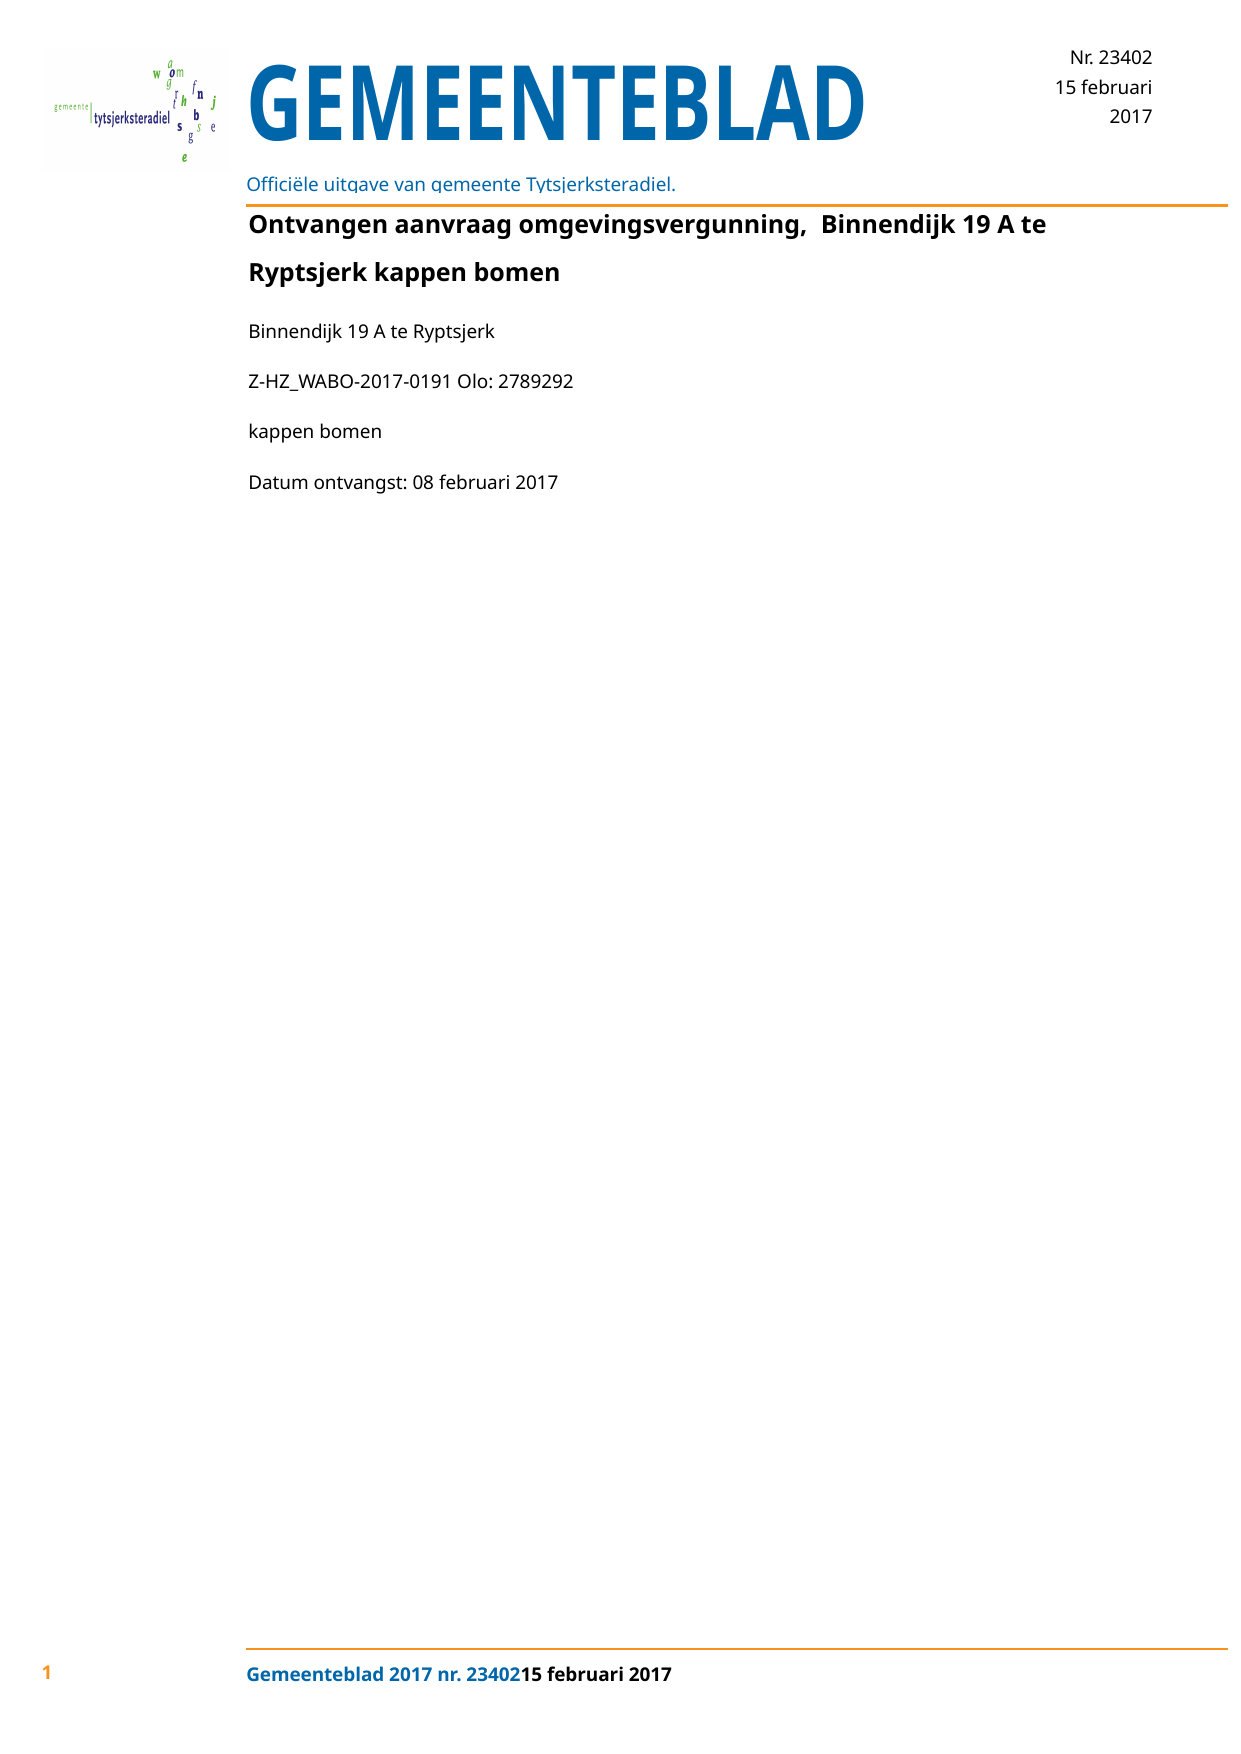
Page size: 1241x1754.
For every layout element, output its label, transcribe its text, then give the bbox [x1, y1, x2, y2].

text Datum ontvangst: 08 februari 2017 [248, 469, 1152, 495]
text Ontvangen aanvraag omgevingsvergunning, Binnendijk 19 A te Ryptsjerk kappen bomen [248, 207, 1152, 288]
picture [41, 47, 231, 172]
text Z-HZ_WABO-2017-0191 Olo: 2789292 [248, 368, 1152, 394]
text kappen bomen [248, 419, 1152, 444]
text Binnendijk 19 A te Ryptsjerk [248, 318, 1152, 344]
